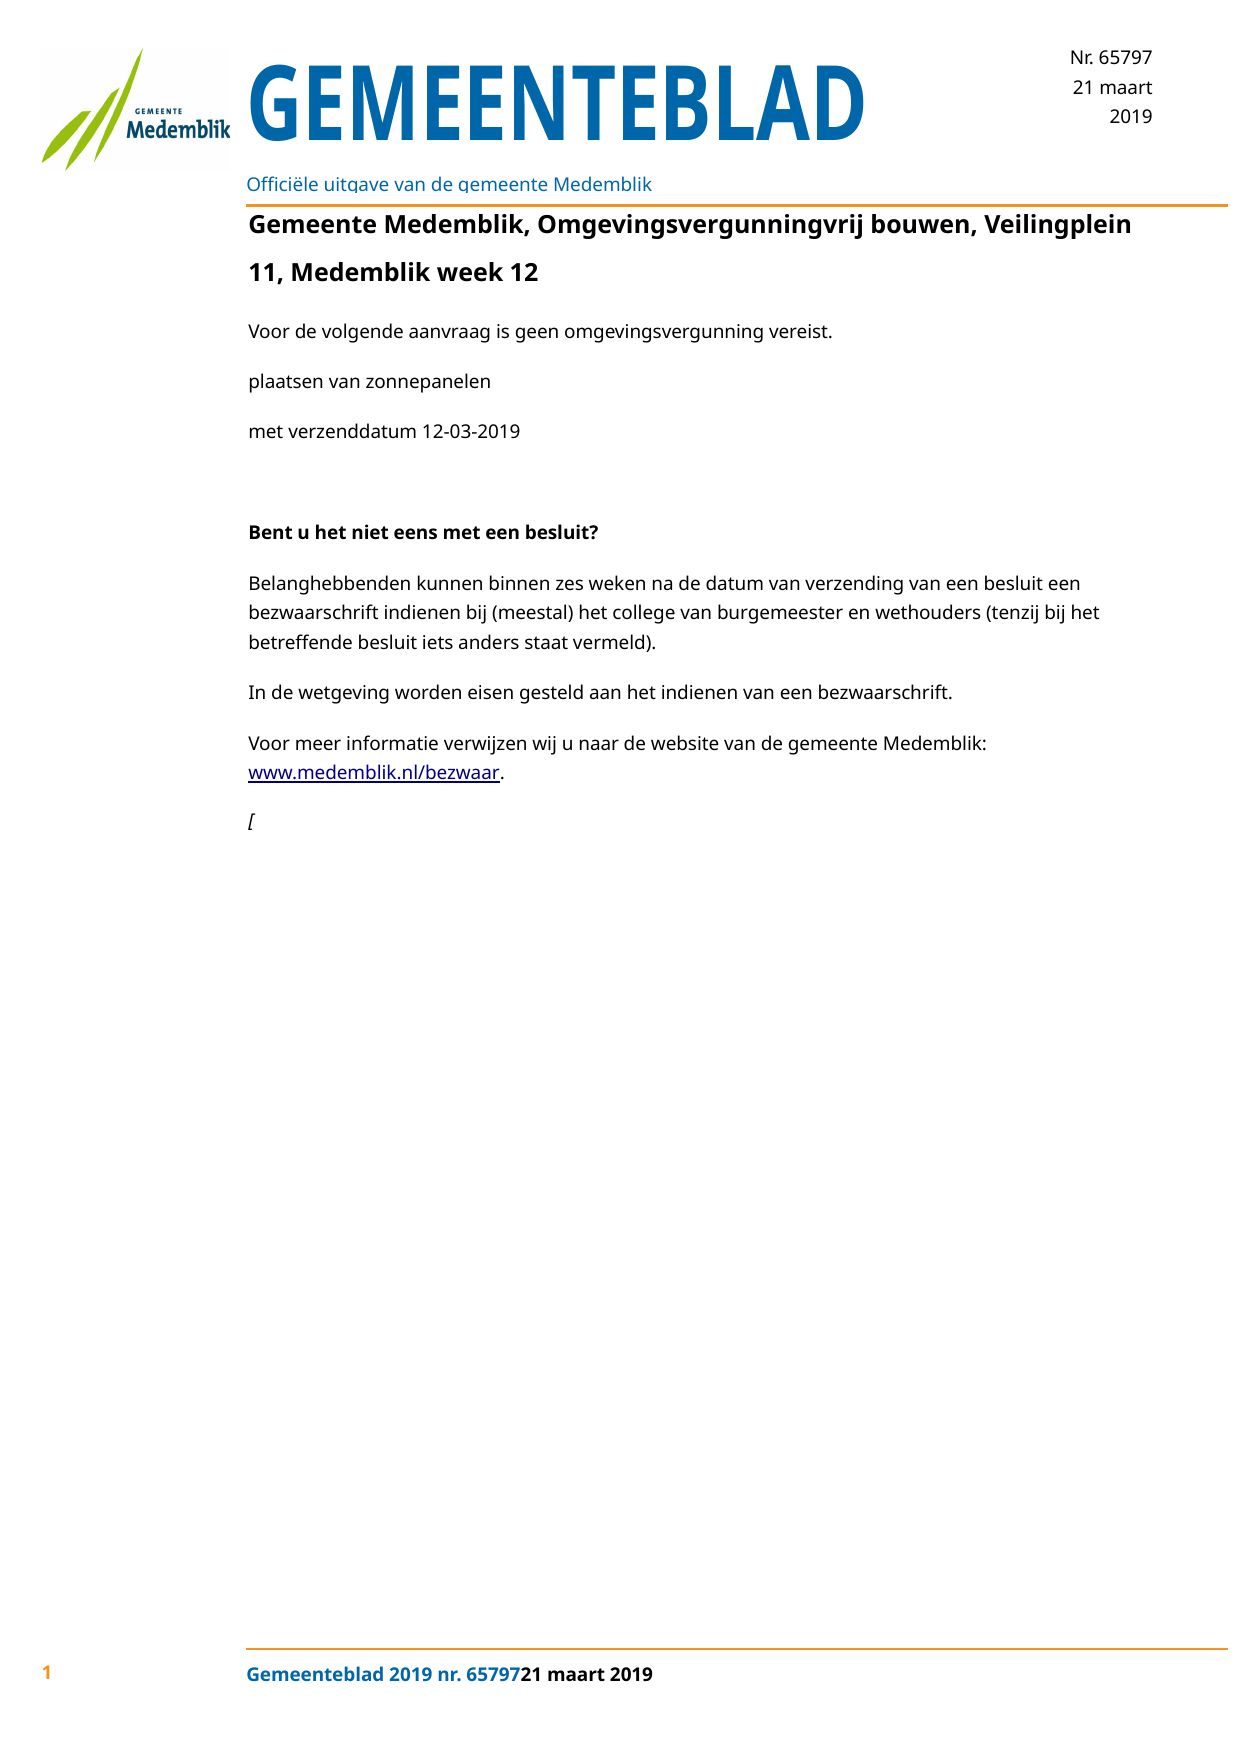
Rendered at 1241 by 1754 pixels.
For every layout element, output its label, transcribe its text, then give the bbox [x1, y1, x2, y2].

text Belanghebbenden kunnen binnen zes weken na de datum van verzending van een besluit een bezwaarschrift indienen bij (meestal) het college van burgemeester en wethouders (tenzij bij het betreffende besluit iets anders staat vermeld). [248, 570, 1152, 655]
text [ [248, 807, 1152, 833]
text plaatsen van zonnepanelen [248, 368, 1152, 394]
text Voor meer informatie verwijzen wij u naar de website van de gemeente Medemblik: www.medemblik.nl/bezwaar. [248, 730, 1152, 785]
text In de wetgeving worden eisen gesteld aan het indienen van een bezwaarschrift. [248, 679, 1152, 705]
text Gemeente Medemblik, Omgevingsvergunningvrij bouwen, Veilingplein 11, Medemblik week 12 [248, 207, 1152, 288]
picture [41, 47, 231, 172]
text Bent u het niet eens met een besluit? [248, 519, 1152, 545]
text Voor de volgende aanvraag is geen omgevingsvergunning vereist. [248, 318, 1152, 344]
text met verzenddatum 12-03-2019 [248, 419, 1152, 444]
